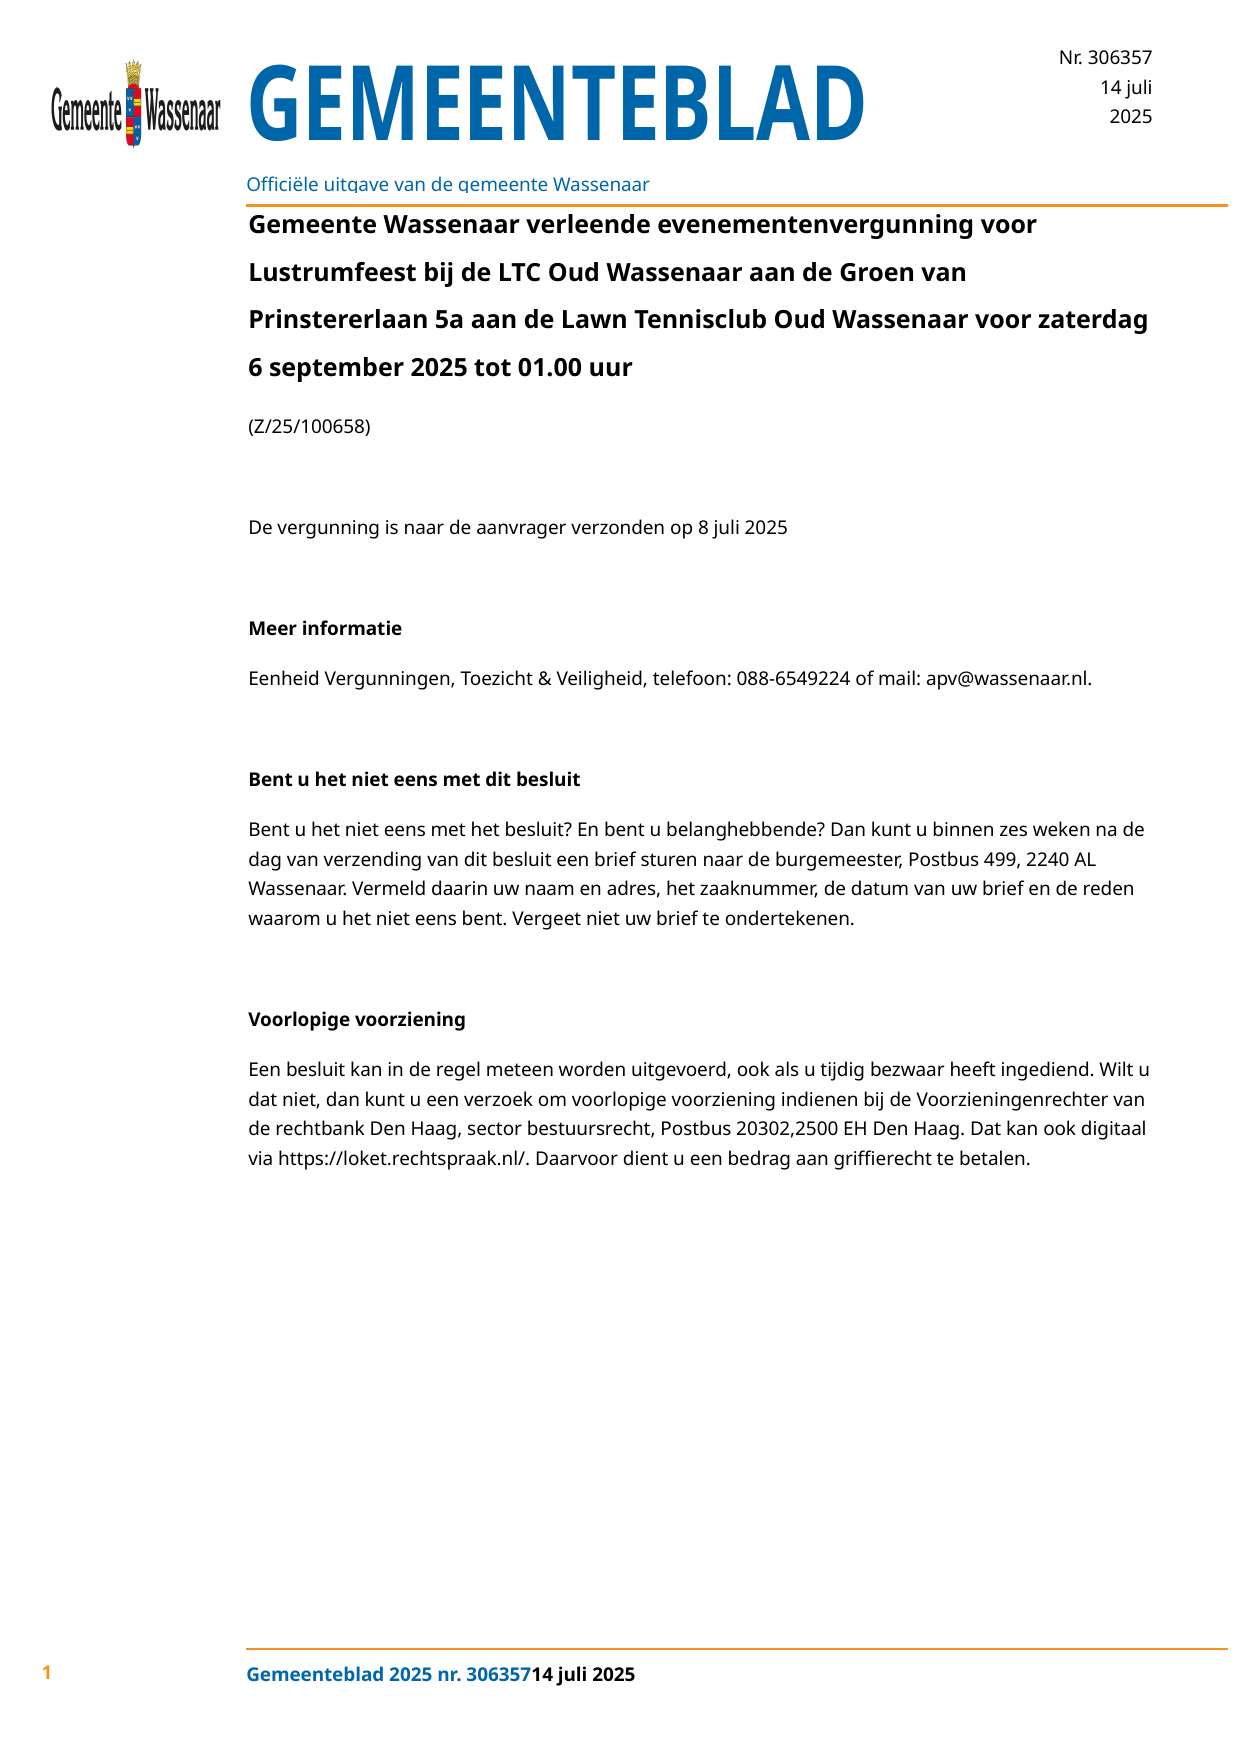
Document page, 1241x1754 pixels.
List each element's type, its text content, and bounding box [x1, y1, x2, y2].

text Meer informatie [248, 615, 1152, 641]
text Voorlopige voorziening [248, 1006, 1152, 1032]
text Bent u het niet eens met het besluit? En bent u belanghebbende? Dan kunt u binnen zes weken na de dag van verzending van dit besluit een brief sturen naar de burgemeester, Postbus 499, 2240 AL Wassenaar. Vermeld daarin uw naam en adres, het zaaknummer, de datum van uw brief en de reden waarom u het niet eens bent. Vergeet niet uw brief te ondertekenen. [248, 816, 1152, 931]
text Eenheid Vergunningen, Toezicht & Veiligheid, telefoon: 088-6549224 of mail: apv@wassenaar.nl. [248, 665, 1152, 691]
text (Z/25/100658) [248, 413, 1152, 439]
text Bent u het niet eens met dit besluit [248, 766, 1152, 792]
text Gemeente Wassenaar verleende evenementenvergunning voor Lustrumfeest bij de LTC Oud Wassenaar aan de Groen van Prinstererlaan 5a aan de Lawn Tennisclub Oud Wassenaar voor zaterdag 6 september 2025 tot 01.00 uur [248, 207, 1152, 384]
text Een besluit kan in de regel meteen worden uitgevoerd, ook als u tijdig bezwaar heeft ingediend. Wilt u dat niet, dan kunt u een verzoek om voorlopige voorziening indienen bij de Voorzieningenrechter van de rechtbank Den Haag, sector bestuursrecht, Postbus 20302,2500 EH Den Haag. Dat kan ook digitaal via https://loket.rechtspraak.nl/. Daarvoor dient u een bedrag aan griffierecht te betalen. [248, 1056, 1152, 1171]
text De vergunning is naar de aanvrager verzonden op 8 juli 2025 [248, 514, 1152, 540]
picture [41, 47, 231, 172]
